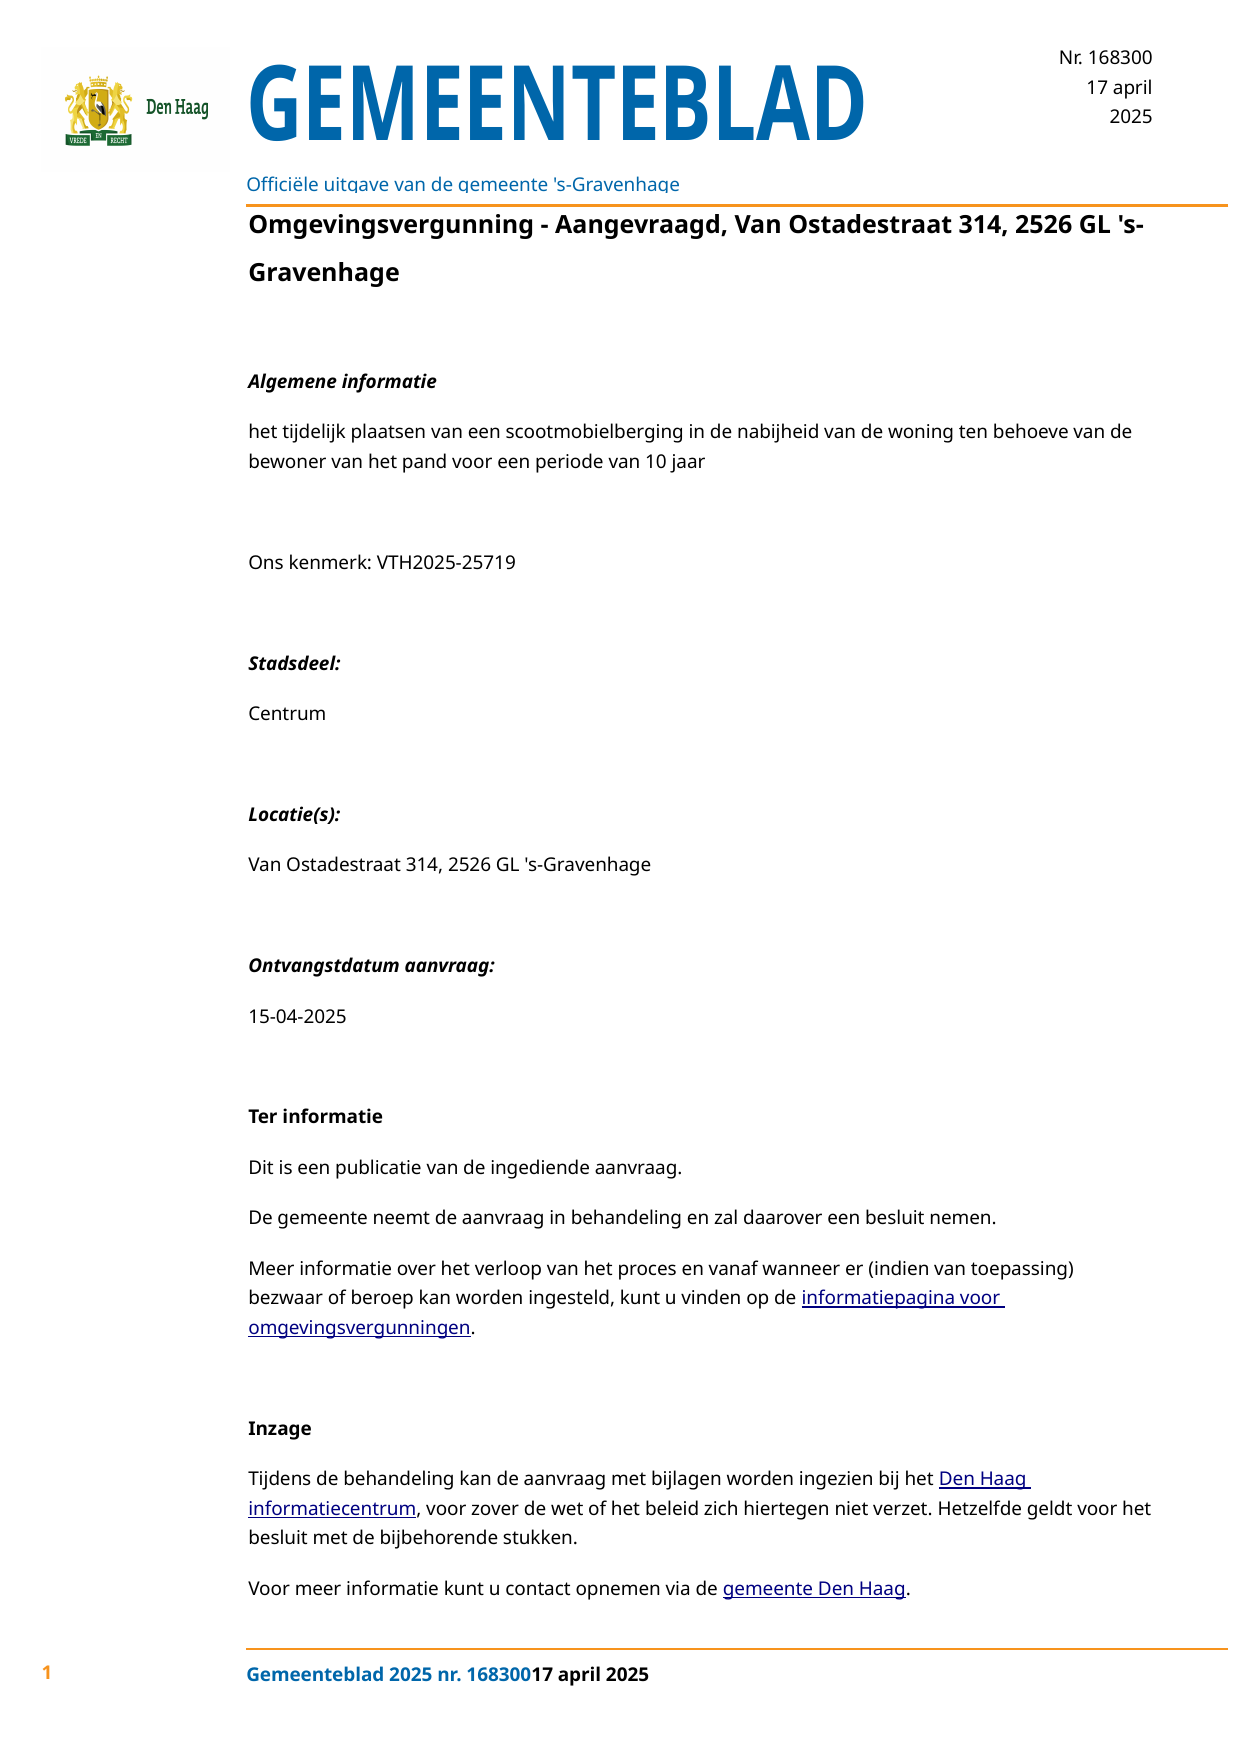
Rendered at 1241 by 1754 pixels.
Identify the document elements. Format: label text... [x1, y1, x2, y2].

text Inzage [248, 1415, 1152, 1441]
text Van Ostadestraat 314, 2526 GL 's-Gravenhage [248, 852, 1152, 877]
text Voor meer informatie kunt u contact opnemen via de gemeente Den Haag. [248, 1575, 1152, 1601]
text Meer informatie over het verloop van het proces en vanaf wanneer er (indien van toepassing) bezwaar of beroep kan worden ingesteld, kunt u vinden op de informatiepagina voor omgevingsvergunningen. [248, 1255, 1152, 1340]
text Stadsdeel: [248, 650, 1152, 676]
text het tijdelijk plaatsen van een scootmobielberging in de nabijheid van de woning ten behoeve van de bewoner van het pand voor een periode van 10 jaar [248, 419, 1152, 474]
text Tijdens de behandeling kan de aanvraag met bijlagen worden ingezien bij het Den Haag informatiecentrum, voor zover de wet of het beleid zich hiertegen niet verzet. Hetzelfde geldt voor het besluit met de bijbehorende stukken. [248, 1465, 1152, 1550]
text Centrum [248, 700, 1152, 726]
text Ontvangstdatum aanvraag: [248, 952, 1152, 978]
picture [41, 47, 231, 172]
text Ter informatie [248, 1104, 1152, 1129]
text Ons kenmerk: VTH2025-25719 [248, 549, 1152, 575]
text Omgevingsvergunning - Aangevraagd, Van Ostadestraat 314, 2526 GL 's-Gravenhage [248, 207, 1152, 288]
text Locatie(s): [248, 801, 1152, 827]
text Algemene informatie [248, 368, 1152, 394]
text 15-04-2025 [248, 1003, 1152, 1029]
text De gemeente neemt de aanvraag in behandeling en zal daarover een besluit nemen. [248, 1204, 1152, 1230]
text Dit is een publicatie van de ingediende aanvraag. [248, 1154, 1152, 1180]
